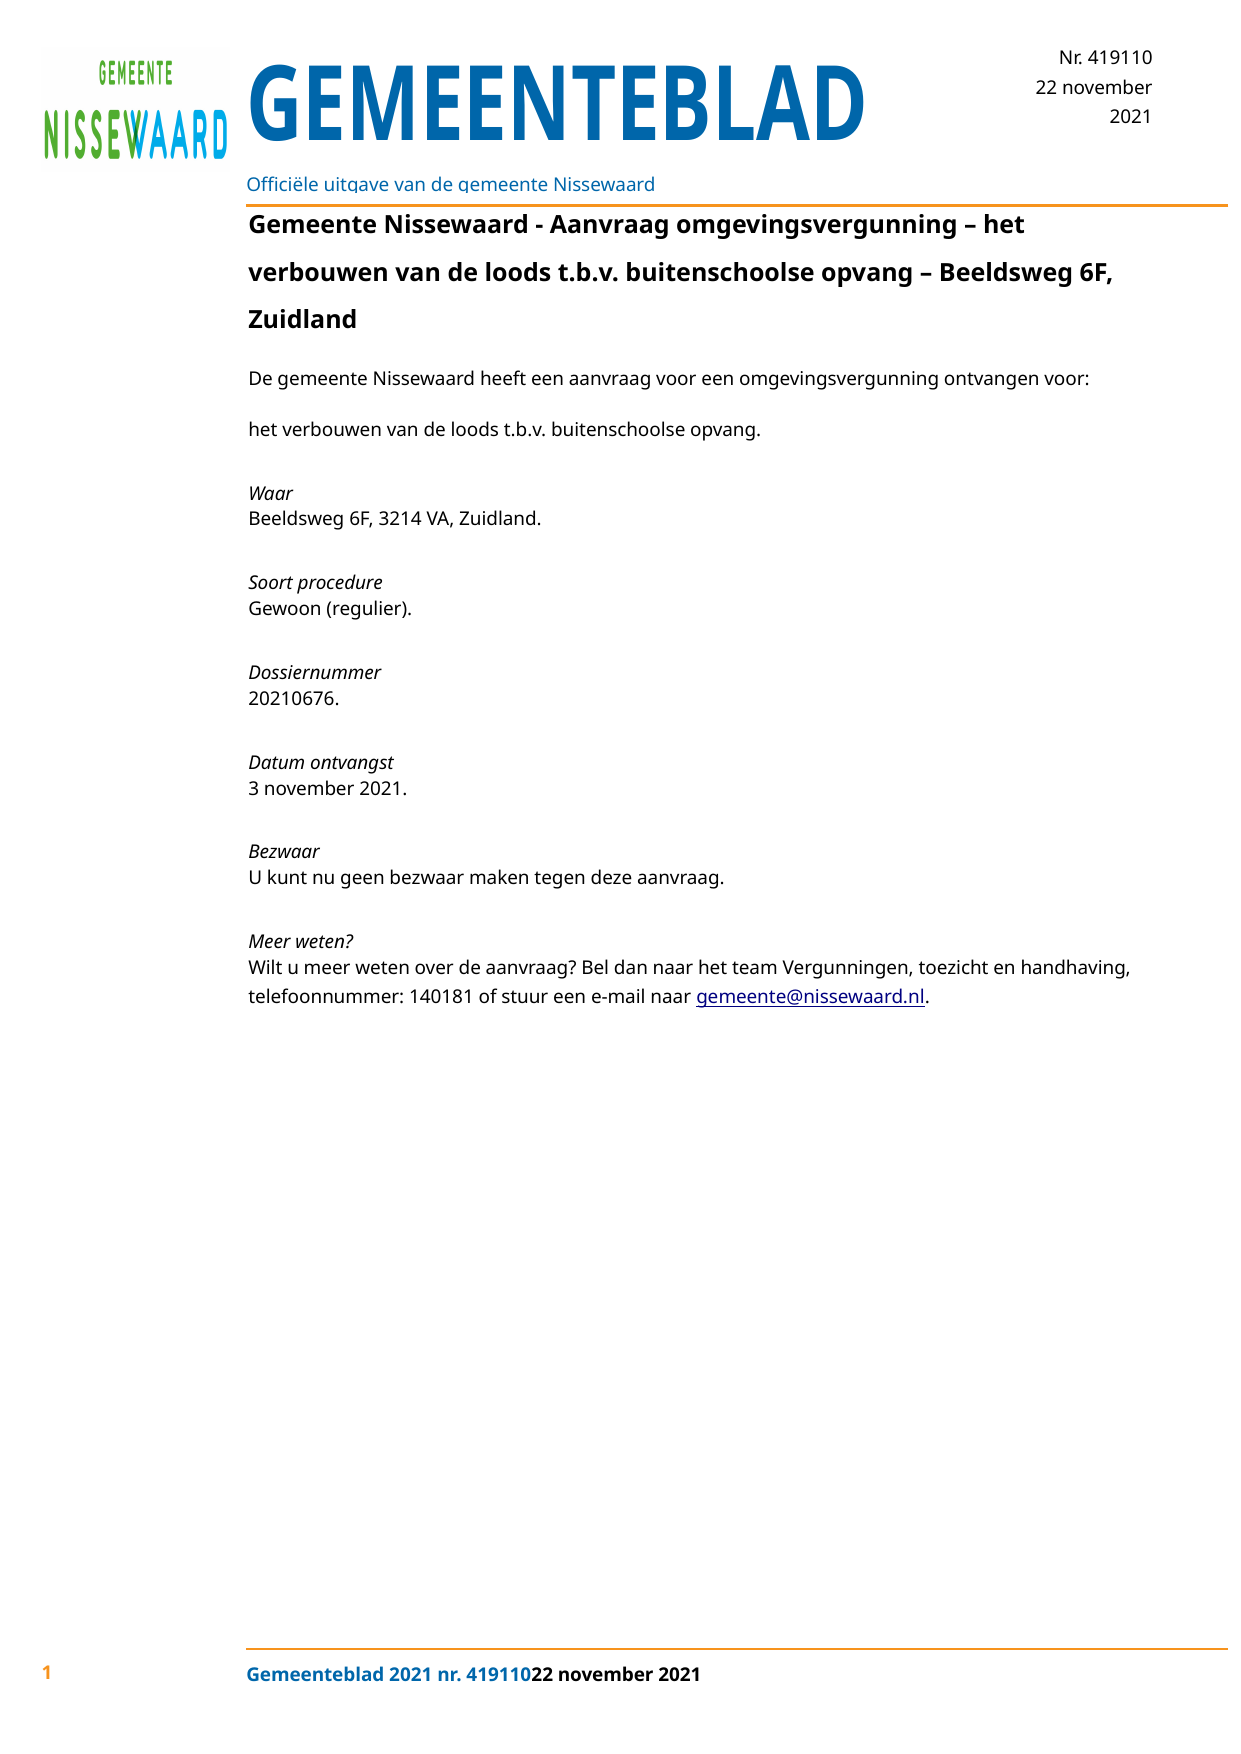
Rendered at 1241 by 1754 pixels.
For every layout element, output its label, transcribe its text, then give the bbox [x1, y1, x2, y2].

text U kunt nu geen bezwaar maken tegen deze aanvraag. [248, 864, 1152, 890]
text Bezwaar [248, 839, 1152, 864]
text Gemeente Nissewaard - Aanvraag omgevingsvergunning – het verbouwen van de loods t.b.v. buitenschoolse opvang – Beeldsweg 6F, Zuidland [248, 207, 1152, 336]
text 20210676. [248, 685, 1152, 711]
text het verbouwen van de loods t.b.v. buitenschoolse opvang. [248, 416, 1152, 442]
text Soort procedure [248, 569, 1152, 595]
picture [41, 47, 231, 172]
text Beeldsweg 6F, 3214 VA, Zuidland. [248, 506, 1152, 531]
text Dossiernummer [248, 659, 1152, 685]
text Waar [248, 480, 1152, 506]
text De gemeente Nissewaard heeft een aanvraag voor een omgevingsvergunning ontvangen voor: [248, 366, 1152, 391]
text Wilt u meer weten over de aanvraag? Bel dan naar het team Vergunningen, toezicht en handhaving, telefoonnummer: 140181 of stuur een e-mail naar gemeente@nissewaard.nl. [248, 954, 1152, 1009]
text 3 november 2021. [248, 775, 1152, 800]
text Gewoon (regulier). [248, 595, 1152, 621]
text Datum ontvangst [248, 749, 1152, 775]
text Meer weten? [248, 928, 1152, 954]
